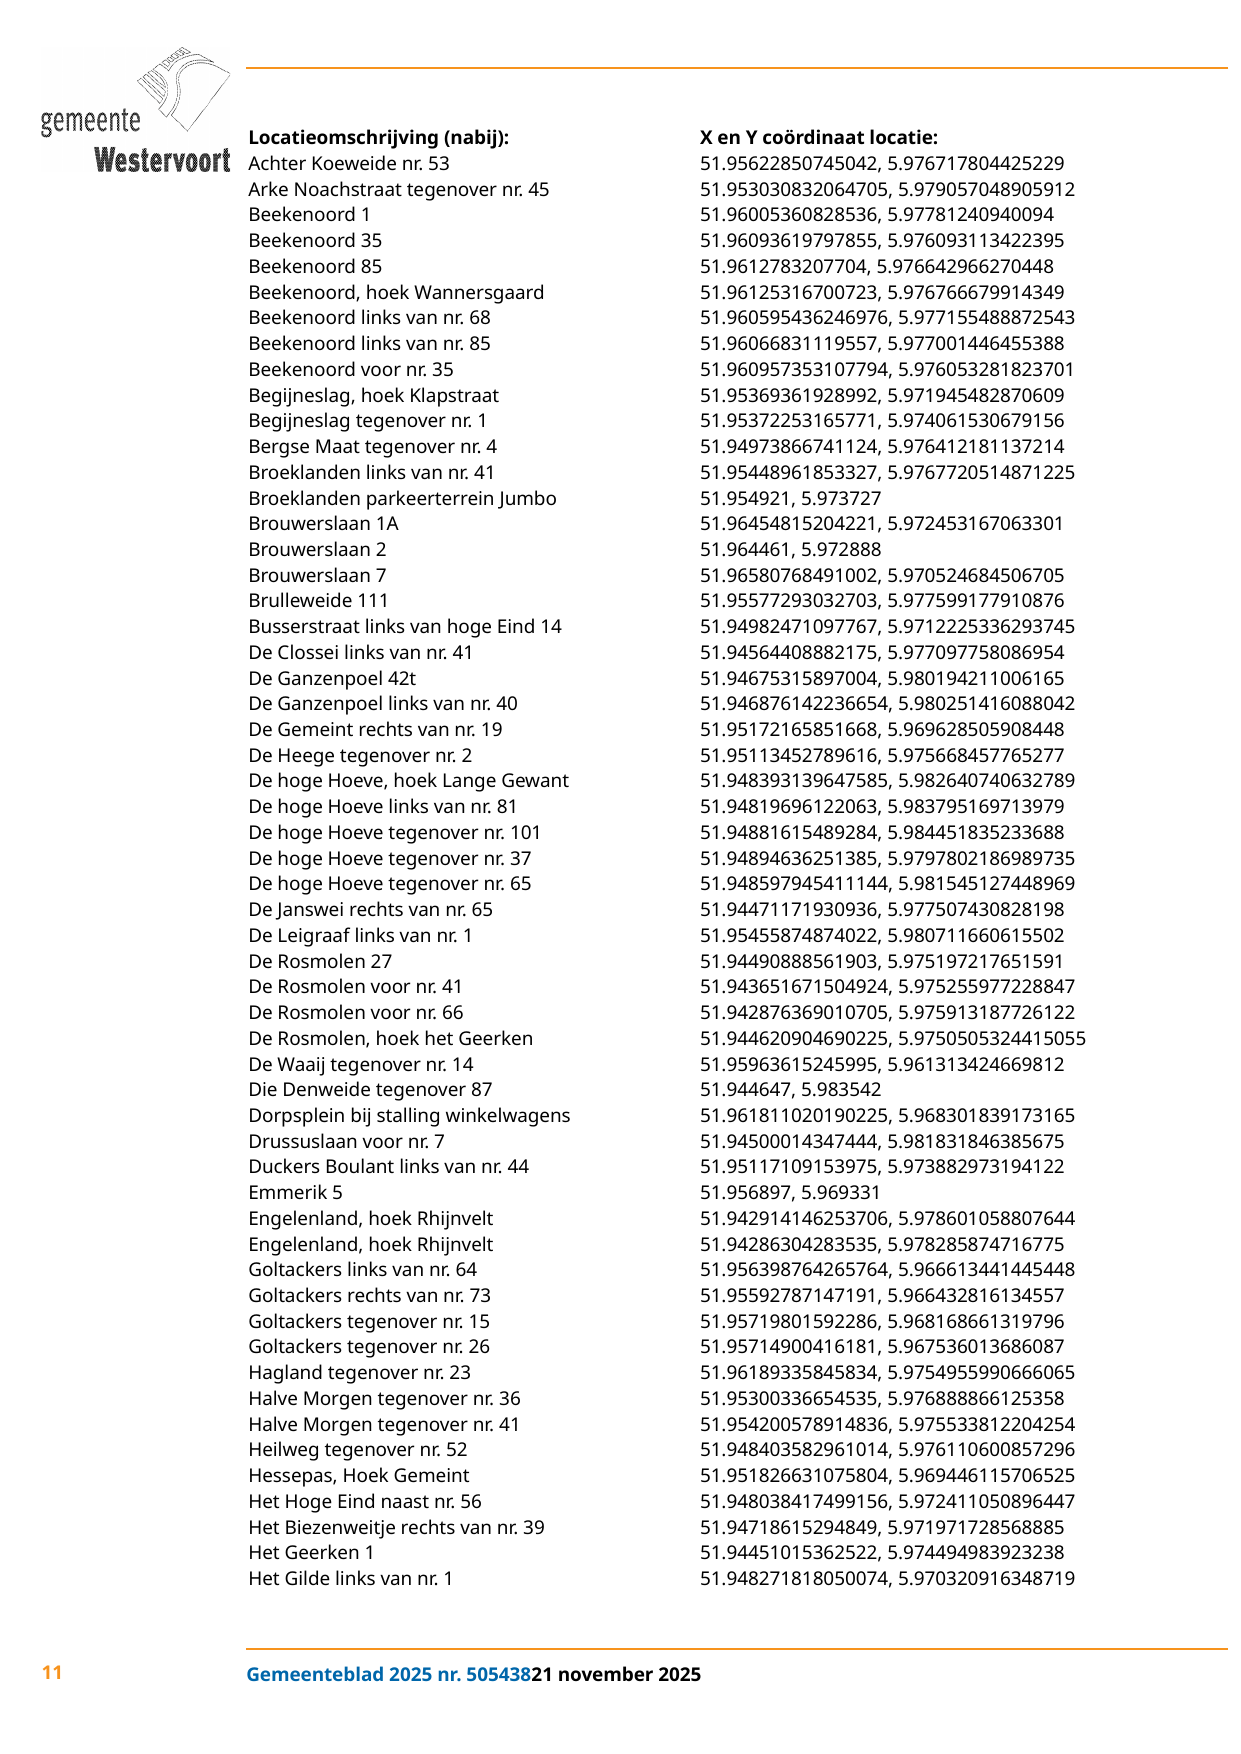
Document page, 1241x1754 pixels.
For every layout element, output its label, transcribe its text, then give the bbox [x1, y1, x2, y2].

table_cell Begijneslag tegenover nr. 1 [248, 408, 700, 433]
table_cell 51.96189335845834, 5.9754955990666065 [700, 1360, 1152, 1385]
table_cell Brulleweide 111 [248, 588, 700, 613]
table_cell 51.9612783207704, 5.976642966270448 [700, 253, 1152, 279]
table_cell 51.944647, 5.983542 [700, 1076, 1152, 1102]
table_cell 51.94564408882175, 5.977097758086954 [700, 639, 1152, 665]
table_cell Beekenoord voor nr. 35 [248, 356, 700, 382]
table_cell 51.954921, 5.973727 [700, 485, 1152, 510]
table_cell 51.94718615294849, 5.971971728568885 [700, 1514, 1152, 1539]
table_cell Broeklanden links van nr. 41 [248, 459, 700, 485]
table_cell De Janswei rechts van nr. 65 [248, 896, 700, 922]
table_cell Beekenoord 35 [248, 228, 700, 253]
table_cell Goltackers tegenover nr. 15 [248, 1308, 700, 1334]
table_cell 51.946876142236654, 5.980251416088042 [700, 691, 1152, 716]
table_cell Goltackers tegenover nr. 26 [248, 1334, 700, 1359]
table_cell Busserstraat links van hoge Eind 14 [248, 613, 700, 639]
table_cell 51.95172165851668, 5.969628505908448 [700, 716, 1152, 742]
table_cell De Rosmolen voor nr. 66 [248, 999, 700, 1025]
table_cell Beekenoord links van nr. 68 [248, 305, 700, 330]
table_cell Hessepas, Hoek Gemeint [248, 1463, 700, 1488]
table_cell Het Gilde links van nr. 1 [248, 1565, 700, 1591]
table_cell Arke Noachstraat tegenover nr. 45 [248, 176, 700, 202]
table_cell Goltackers rechts van nr. 73 [248, 1282, 700, 1308]
table_cell De Leigraaf links van nr. 1 [248, 922, 700, 948]
table_cell 51.95117109153975, 5.973882973194122 [700, 1154, 1152, 1179]
table_cell 51.960957353107794, 5.976053281823701 [700, 356, 1152, 382]
table_cell Goltackers links van nr. 64 [248, 1257, 700, 1282]
picture [41, 47, 231, 172]
table_cell 51.96093619797855, 5.976093113422395 [700, 228, 1152, 253]
table_cell De Clossei links van nr. 41 [248, 639, 700, 665]
table_cell Dorpsplein bij stalling winkelwagens [248, 1102, 700, 1128]
table_cell Het Biezenweitje rechts van nr. 39 [248, 1514, 700, 1539]
table_cell 51.94675315897004, 5.980194211006165 [700, 665, 1152, 691]
table_cell Hagland tegenover nr. 23 [248, 1360, 700, 1385]
table_cell Engelenland, hoek Rhijnvelt [248, 1231, 700, 1257]
table_cell 51.942914146253706, 5.978601058807644 [700, 1205, 1152, 1231]
table_cell 51.944620904690225, 5.9750505324415055 [700, 1025, 1152, 1051]
table_cell Bergse Maat tegenover nr. 4 [248, 433, 700, 459]
table_cell 51.94286304283535, 5.978285874716775 [700, 1231, 1152, 1257]
table_cell 51.94500014347444, 5.981831846385675 [700, 1128, 1152, 1154]
table_cell De Ganzenpoel 42t [248, 665, 700, 691]
table_cell Die Denweide tegenover 87 [248, 1076, 700, 1102]
table_cell 51.95963615245995, 5.961313424669812 [700, 1051, 1152, 1076]
table_cell 51.95592787147191, 5.966432816134557 [700, 1282, 1152, 1308]
table_cell Beekenoord 1 [248, 202, 700, 227]
table_cell 51.95622850745042, 5.976717804425229 [700, 150, 1152, 176]
table_cell 51.954200578914836, 5.975533812204254 [700, 1411, 1152, 1437]
table_cell Broeklanden parkeerterrein Jumbo [248, 485, 700, 510]
table_cell 51.956398764265764, 5.966613441445448 [700, 1257, 1152, 1282]
table_cell 51.951826631075804, 5.969446115706525 [700, 1463, 1152, 1488]
table_cell 51.94819696122063, 5.983795169713979 [700, 794, 1152, 819]
table_cell Het Hoge Eind naast nr. 56 [248, 1488, 700, 1514]
table_cell Beekenoord, hoek Wannersgaard [248, 279, 700, 304]
table_cell 51.95448961853327, 5.9767720514871225 [700, 459, 1152, 485]
table_cell De Gemeint rechts van nr. 19 [248, 716, 700, 742]
table_cell 51.961811020190225, 5.968301839173165 [700, 1102, 1152, 1128]
table_cell 51.948597945411144, 5.981545127448969 [700, 871, 1152, 896]
table_cell De hoge Hoeve links van nr. 81 [248, 794, 700, 819]
table_cell 51.96066831119557, 5.977001446455388 [700, 330, 1152, 356]
table_cell Heilweg tegenover nr. 52 [248, 1437, 700, 1462]
table_cell 51.94451015362522, 5.974494983923238 [700, 1540, 1152, 1565]
table_cell Emmerik 5 [248, 1179, 700, 1205]
table_cell 51.96454815204221, 5.972453167063301 [700, 510, 1152, 536]
table_cell Brouwerslaan 2 [248, 536, 700, 562]
table_cell 51.95577293032703, 5.977599177910876 [700, 588, 1152, 613]
table_cell 51.964461, 5.972888 [700, 536, 1152, 562]
table_cell Duckers Boulant links van nr. 44 [248, 1154, 700, 1179]
table_cell Brouwerslaan 1A [248, 510, 700, 536]
table_cell De Rosmolen, hoek het Geerken [248, 1025, 700, 1051]
table_cell 51.956897, 5.969331 [700, 1179, 1152, 1205]
table_cell Engelenland, hoek Rhijnvelt [248, 1205, 700, 1231]
table_cell Beekenoord links van nr. 85 [248, 330, 700, 356]
table_cell 51.94881615489284, 5.984451835233688 [700, 819, 1152, 845]
table_cell De hoge Hoeve tegenover nr. 37 [248, 845, 700, 871]
table_cell 51.95455874874022, 5.980711660615502 [700, 922, 1152, 948]
table_cell De Rosmolen voor nr. 41 [248, 974, 700, 999]
table_cell 51.95113452789616, 5.975668457765277 [700, 742, 1152, 768]
table_cell 51.94973866741124, 5.976412181137214 [700, 433, 1152, 459]
table_cell 51.948271818050074, 5.970320916348719 [700, 1565, 1152, 1591]
table_cell Halve Morgen tegenover nr. 41 [248, 1411, 700, 1437]
table_cell De Heege tegenover nr. 2 [248, 742, 700, 768]
table_header X en Y coördinaat locatie: [700, 125, 1152, 150]
table_cell 51.96125316700723, 5.976766679914349 [700, 279, 1152, 304]
table_cell 51.948038417499156, 5.972411050896447 [700, 1488, 1152, 1514]
table_cell 51.953030832064705, 5.979057048905912 [700, 176, 1152, 202]
table_cell 51.948403582961014, 5.976110600857296 [700, 1437, 1152, 1462]
table_cell De Ganzenpoel links van nr. 40 [248, 691, 700, 716]
table_cell Halve Morgen tegenover nr. 36 [248, 1385, 700, 1411]
table_cell 51.95714900416181, 5.967536013686087 [700, 1334, 1152, 1359]
table_cell 51.95719801592286, 5.968168661319796 [700, 1308, 1152, 1334]
table_cell 51.95300336654535, 5.976888866125358 [700, 1385, 1152, 1411]
table_cell Beekenoord 85 [248, 253, 700, 279]
table_cell De hoge Hoeve tegenover nr. 101 [248, 819, 700, 845]
table_cell De hoge Hoeve, hoek Lange Gewant [248, 768, 700, 793]
table_cell 51.96580768491002, 5.970524684506705 [700, 562, 1152, 588]
table_cell 51.948393139647585, 5.982640740632789 [700, 768, 1152, 793]
table_cell De Waaij tegenover nr. 14 [248, 1051, 700, 1076]
table_header Locatieomschrijving (nabij): [248, 125, 700, 150]
table_cell 51.942876369010705, 5.975913187726122 [700, 999, 1152, 1025]
table_cell De Rosmolen 27 [248, 948, 700, 973]
table_cell Het Geerken 1 [248, 1540, 700, 1565]
table_cell Begijneslag, hoek Klapstraat [248, 382, 700, 407]
table_cell Drussuslaan voor nr. 7 [248, 1128, 700, 1154]
table_cell Achter Koeweide nr. 53 [248, 150, 700, 176]
table_cell 51.95369361928992, 5.971945482870609 [700, 382, 1152, 407]
table_cell 51.960595436246976, 5.977155488872543 [700, 305, 1152, 330]
table_cell 51.94982471097767, 5.9712225336293745 [700, 613, 1152, 639]
table_cell 51.94490888561903, 5.975197217651591 [700, 948, 1152, 973]
table_cell 51.94471171930936, 5.977507430828198 [700, 896, 1152, 922]
table_cell 51.96005360828536, 5.97781240940094 [700, 202, 1152, 227]
table_cell 51.94894636251385, 5.9797802186989735 [700, 845, 1152, 871]
table_cell Brouwerslaan 7 [248, 562, 700, 588]
table_cell 51.95372253165771, 5.974061530679156 [700, 408, 1152, 433]
table_cell De hoge Hoeve tegenover nr. 65 [248, 871, 700, 896]
table_cell 51.943651671504924, 5.975255977228847 [700, 974, 1152, 999]
